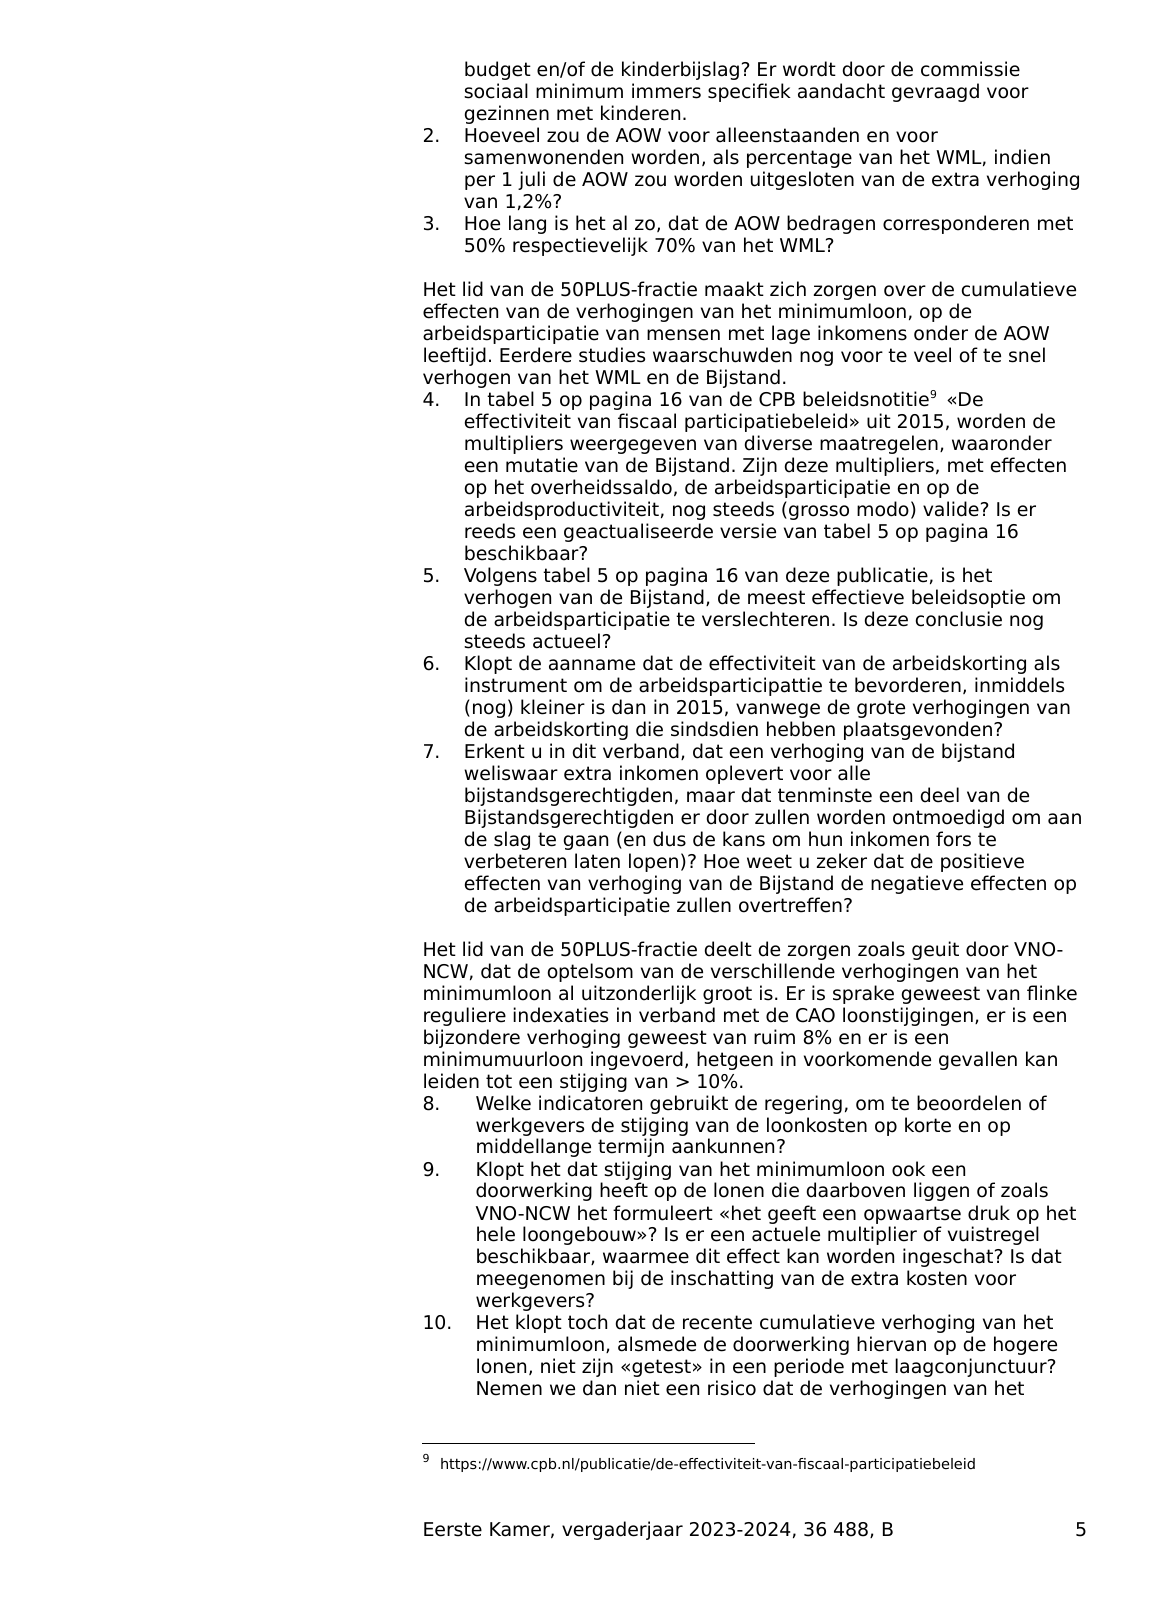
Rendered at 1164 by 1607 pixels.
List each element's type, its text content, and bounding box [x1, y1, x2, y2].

text Het lid van de 50PLUS-fractie deelt de zorgen zoals geuit door VNO-NCW, dat de optelsom van de verschillende verhogingen van het minimumloon al uitzonderlijk groot is. Er is sprake geweest van flinke reguliere indexaties in verband met de CAO loonstijgingen, er is een bijzondere verhoging geweest van ruim 8% en er is een minimumuurloon ingevoerd, hetgeen in voorkomende gevallen kan leiden tot een stijging van > 10%. [422, 939, 1087, 1092]
text 6. Klopt de aanname dat de effectiviteit van de arbeidskorting als instrument om de arbeidsparticipattie te bevorderen, inmiddels (nog) kleiner is dan in 2015, vanwege de grote verhogingen van de arbeidskorting die sindsdien hebben plaatsgevonden? [422, 653, 1087, 741]
text 5. Volgens tabel 5 op pagina 16 van deze publicatie, is het verhogen van de Bijstand, de meest effectieve beleidsoptie om de arbeidsparticipatie te verslechteren. Is deze conclusie nog steeds actueel? [422, 565, 1087, 653]
text 9. Klopt het dat stijging van het minimumloon ook een doorwerking heeft op de lonen die daarboven liggen of zoals VNO-NCW het formuleert «het geeft een opwaartse druk op het hele loongebouw»? Is er een actuele multiplier of vuistregel beschikbaar, waarmee dit effect kan worden ingeschat? Is dat meegenomen bij de inschatting van de extra kosten voor werkgevers? [422, 1158, 1087, 1312]
text 4. In tabel 5 op pagina 16 van de CPB beleidsnotitie «De effectiviteit van fiscaal participatiebeleid» uit 2015, worden de multipliers weergegeven van diverse maatregelen, waaronder een mutatie van de Bijstand. Zijn deze multipliers, met effecten op het overheidssaldo, de arbeidsparticipatie en op de arbeidsproductiviteit, nog steeds (grosso modo) valide? Is er reeds een geactualiseerde versie van tabel 5 op pagina 16 beschikbaar? [422, 389, 1087, 565]
text 7. Erkent u in dit verband, dat een verhoging van de bijstand weliswaar extra inkomen oplevert voor alle bijstandsgerechtigden, maar dat tenminste een deel van de Bijstandsgerechtigden er door zullen worden ontmoedigd om aan de slag te gaan (en dus de kans om hun inkomen fors te verbeteren laten lopen)? Hoe weet u zeker dat de positieve effecten van verhoging van de Bijstand de negatieve effecten op de arbeidsparticipatie zullen overtreffen? [422, 741, 1087, 916]
text 8. Welke indicatoren gebruikt de regering, om te beoordelen of werkgevers de stijging van de loonkosten op korte en op middellange termijn aankunnen? [422, 1092, 1087, 1158]
text 10. Het klopt toch dat de recente cumulatieve verhoging van het minimumloon, alsmede de doorwerking hiervan op de hogere lonen, niet zijn «getest» in een periode met laagconjunctuur? Nemen we dan niet een risico dat de verhogingen van het [422, 1312, 1087, 1400]
text budget en/of de kinderbijslag? Er wordt door de commissie sociaal minimum immers specifiek aandacht gevraagd voor gezinnen met kinderen. [422, 59, 1087, 125]
text 3. Hoe lang is het al zo, dat de AOW bedragen corresponderen met 50% respectievelijk 70% van het WML? [422, 213, 1087, 257]
text 2. Hoeveel zou de AOW voor alleenstaanden en voor samenwonenden worden, als percentage van het WML, indien per 1 juli de AOW zou worden uitgesloten van de extra verhoging van 1,2%? [422, 125, 1087, 213]
text Het lid van de 50PLUS-fractie maakt zich zorgen over de cumulatieve effecten van de verhogingen van het minimumloon, op de arbeidsparticipatie van mensen met lage inkomens onder de AOW leeftijd. Eerdere studies waarschuwden nog voor te veel of te snel verhogen van het WML en de Bijstand. [422, 279, 1087, 389]
text https://www.cpb.nl/publicatie/de-effectiviteit-van-fiscaal-participatiebeleid [422, 1452, 1087, 1474]
